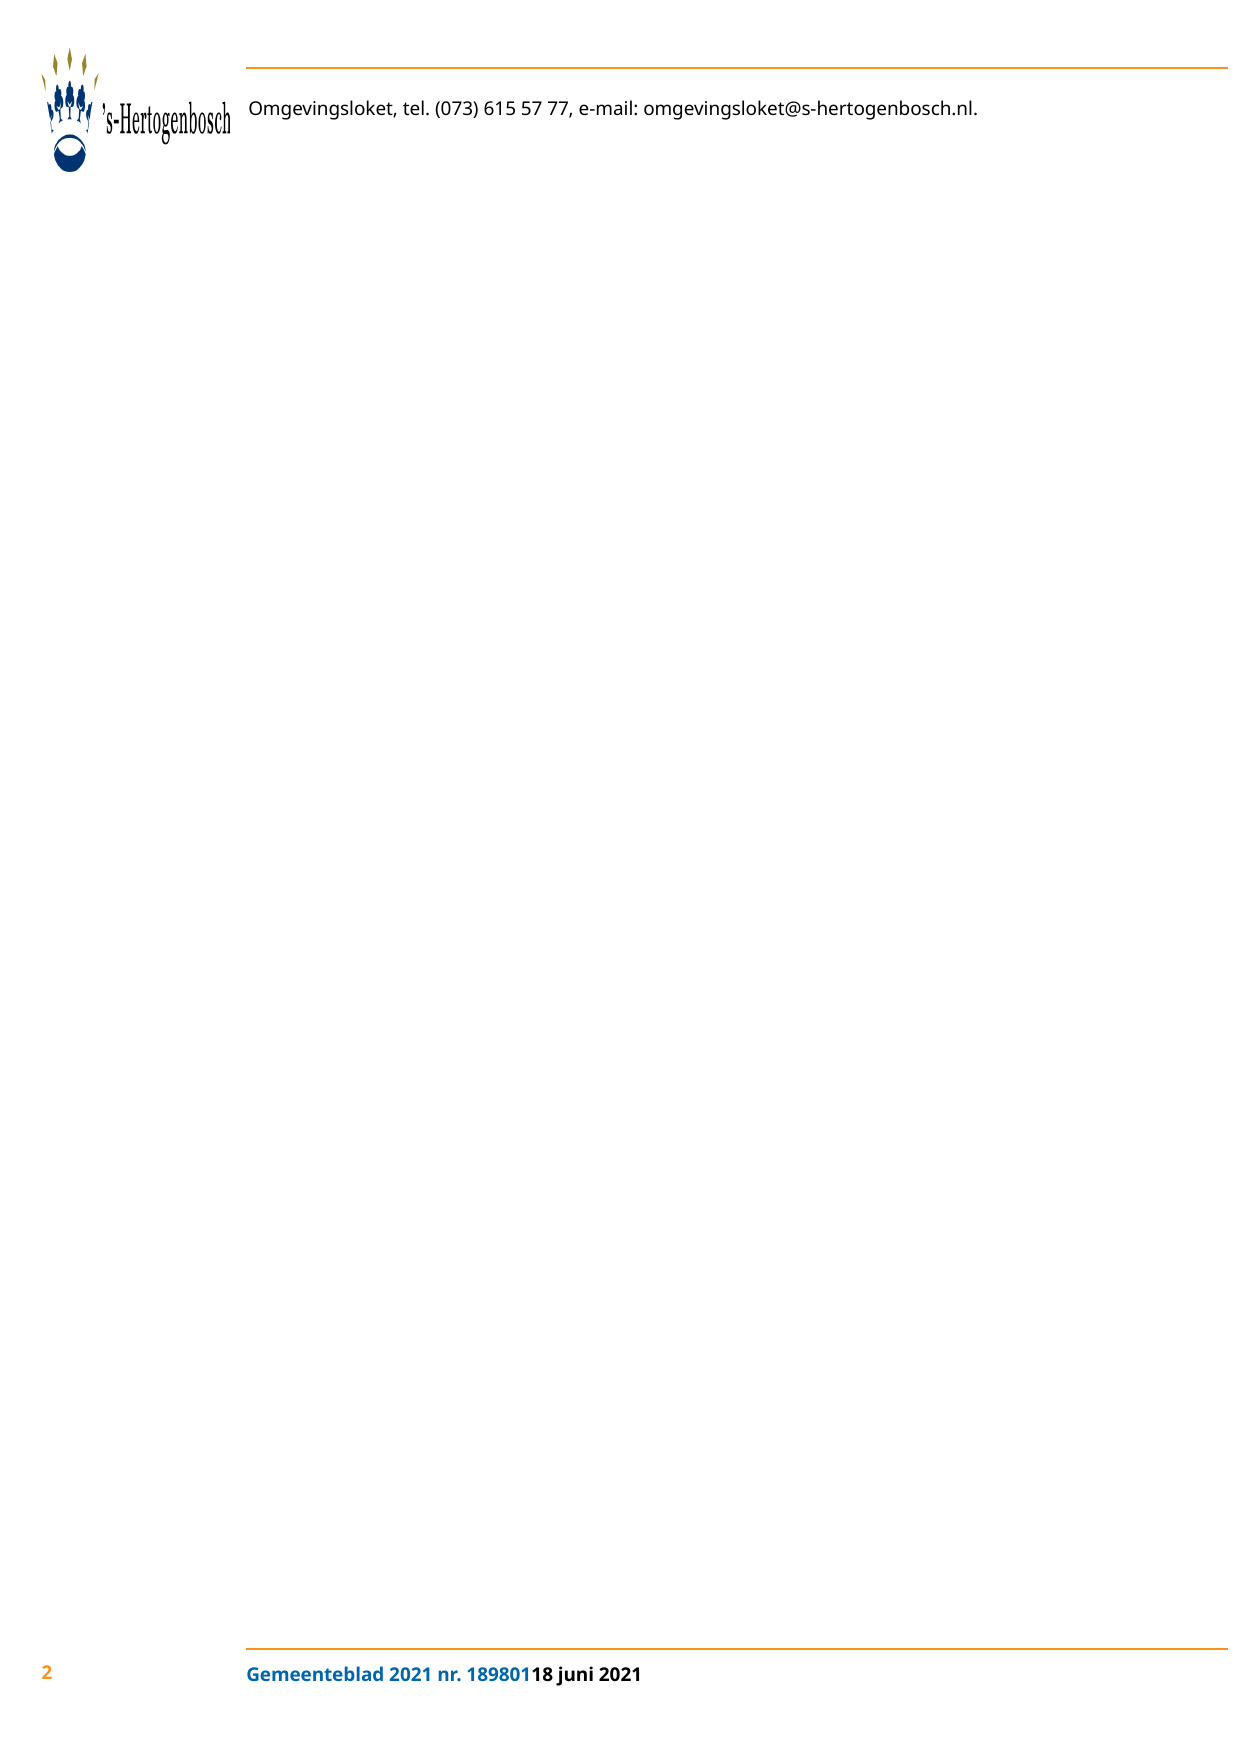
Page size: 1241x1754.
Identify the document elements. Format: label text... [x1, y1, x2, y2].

picture [41, 47, 231, 172]
text Omgevingsloket, tel. (073) 615 57 77, e-mail: omgevingsloket@s-hertogenbosch.nl. [248, 95, 1152, 121]
